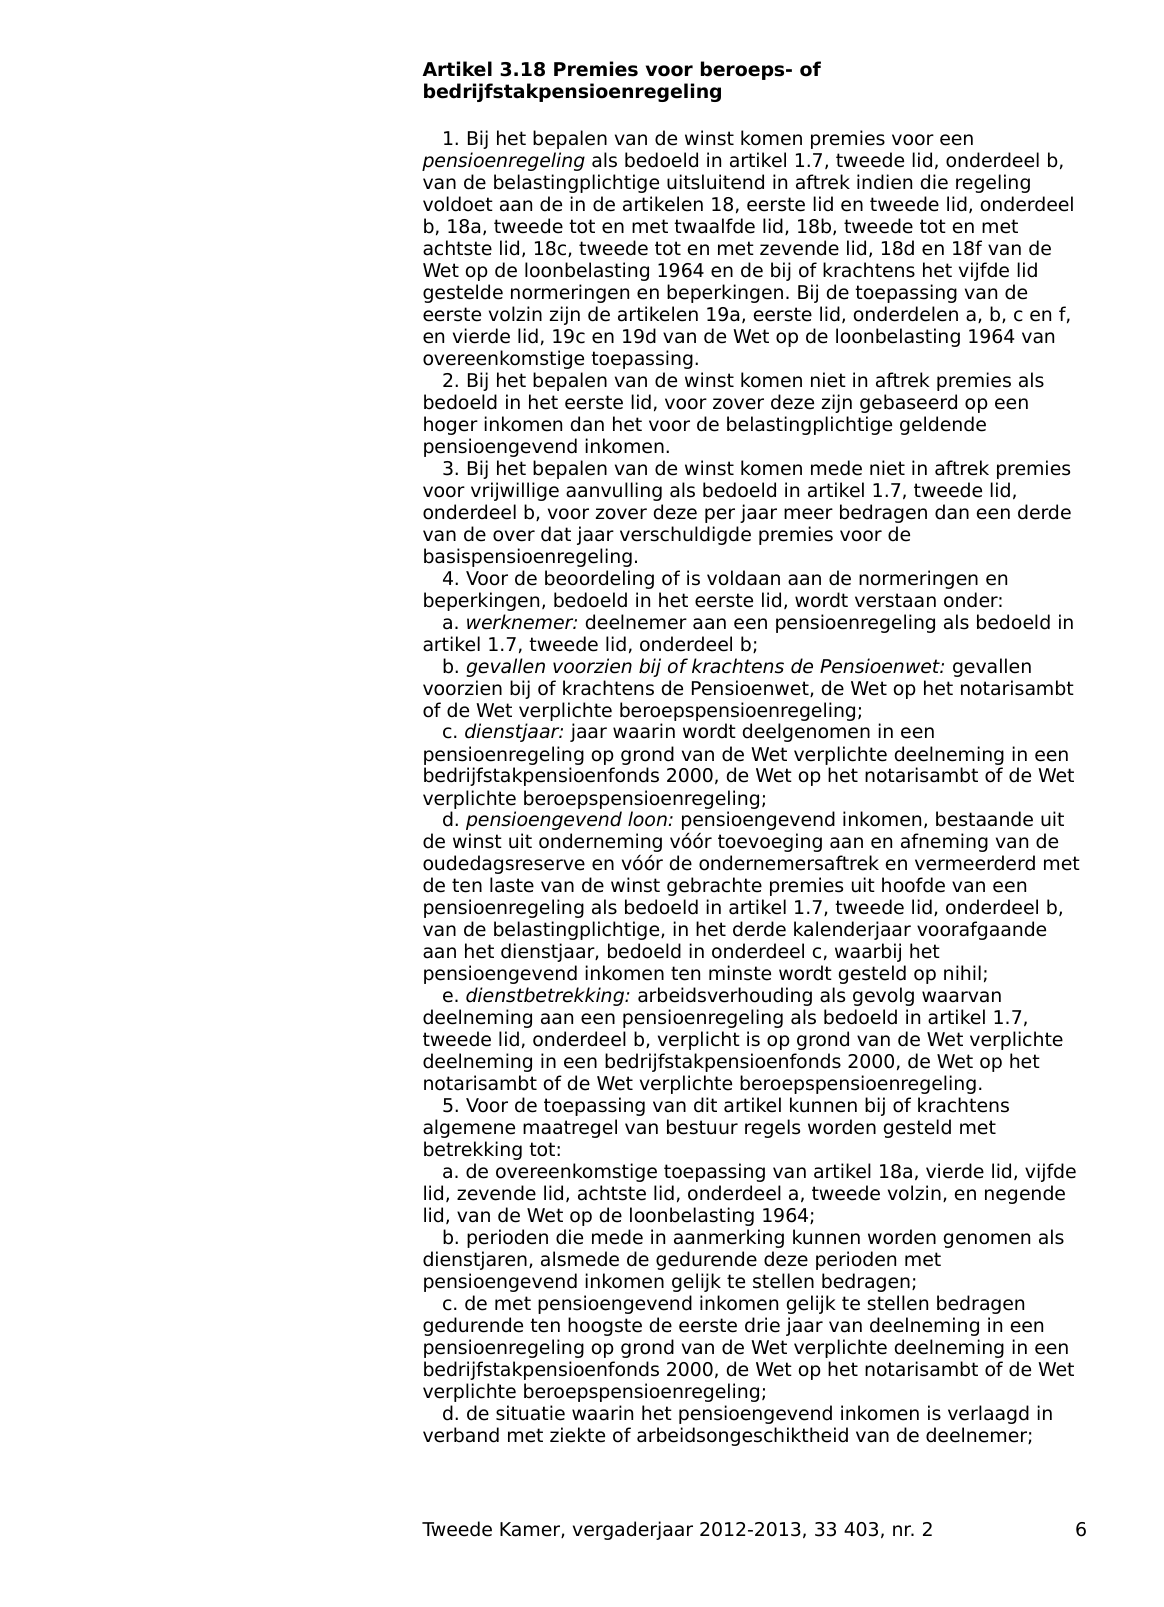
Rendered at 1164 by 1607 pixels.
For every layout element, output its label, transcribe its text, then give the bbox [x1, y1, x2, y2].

text 3. Bij het bepalen van de winst komen mede niet in aftrek premies voor vrijwillige aanvulling als bedoeld in artikel 1.7, tweede lid, onderdeel b, voor zover deze per jaar meer bedragen dan een derde van de over dat jaar verschuldigde premies voor de basispensioenregeling. [422, 458, 1087, 568]
text b. gevallen voorzien bij of krachtens de Pensioenwet: gevallen voorzien bij of krachtens de Pensioenwet, de Wet op het notarisambt of de Wet verplichte beroepspensioenregeling; [422, 656, 1087, 721]
text c. dienstjaar: jaar waarin wordt deelgenomen in een pensioenregeling op grond van de Wet verplichte deelneming in een bedrijfstakpensioenfonds 2000, de Wet op het notarisambt of de Wet verplichte beroepspensioenregeling; [422, 721, 1087, 809]
text 4. Voor de beoordeling of is voldaan aan de normeringen en beperkingen, bedoeld in het eerste lid, wordt verstaan onder: [422, 568, 1087, 612]
text e. dienstbetrekking: arbeidsverhouding als gevolg waarvan deelneming aan een pensioenregeling als bedoeld in artikel 1.7, tweede lid, onderdeel b, verplicht is op grond van de Wet verplichte deelneming in een bedrijfstakpensioenfonds 2000, de Wet op het notarisambt of de Wet verplichte beroepspensioenregeling. [422, 985, 1087, 1095]
text c. de met pensioengevend inkomen gelijk te stellen bedragen gedurende ten hoogste de eerste drie jaar van deelneming in een pensioenregeling op grond van de Wet verplichte deelneming in een bedrijfstakpensioenfonds 2000, de Wet op het notarisambt of de Wet verplichte beroepspensioenregeling; [422, 1293, 1087, 1403]
text 2. Bij het bepalen van de winst komen niet in aftrek premies als bedoeld in het eerste lid, voor zover deze zijn gebaseerd op een hoger inkomen dan het voor de belastingplichtige geldende pensioengevend inkomen. [422, 370, 1087, 458]
text d. pensioengevend loon: pensioengevend inkomen, bestaande uit de winst uit onderneming vóór toevoeging aan en afneming van de oudedagsreserve en vóór de ondernemersaftrek en vermeerderd met de ten laste van de winst gebrachte premies uit hoofde van een pensioenregeling als bedoeld in artikel 1.7, tweede lid, onderdeel b, van de belastingplichtige, in het derde kalenderjaar voorafgaande aan het dienstjaar, bedoeld in onderdeel c, waarbij het pensioengevend inkomen ten minste wordt gesteld op nihil; [422, 809, 1087, 985]
text 1. Bij het bepalen van de winst komen premies voor een pensioenregeling als bedoeld in artikel 1.7, tweede lid, onderdeel b, van de belastingplichtige uitsluitend in aftrek indien die regeling voldoet aan de in de artikelen 18, eerste lid en tweede lid, onderdeel b, 18a, tweede tot en met twaalfde lid, 18b, tweede tot en met achtste lid, 18c, tweede tot en met zevende lid, 18d en 18f van de Wet op de loonbelasting 1964 en de bij of krachtens het vijfde lid gestelde normeringen en beperkingen. Bij de toepassing van de eerste volzin zijn de artikelen 19a, eerste lid, onderdelen a, b, c en f, en vierde lid, 19c en 19d van de Wet op de loonbelasting 1964 van overeenkomstige toepassing. [422, 128, 1087, 370]
text d. de situatie waarin het pensioengevend inkomen is verlaagd in verband met ziekte of arbeidsongeschiktheid van de deelnemer; [422, 1403, 1087, 1447]
text a. de overeenkomstige toepassing van artikel 18a, vierde lid, vijfde lid, zevende lid, achtste lid, onderdeel a, tweede volzin, en negende lid, van de Wet op de loonbelasting 1964; [422, 1161, 1087, 1227]
text b. perioden die mede in aanmerking kunnen worden genomen als dienstjaren, alsmede de gedurende deze perioden met pensioengevend inkomen gelijk te stellen bedragen; [422, 1227, 1087, 1293]
subtitle Artikel 3.18 Premies voor beroeps- of bedrijfstakpensioenregeling [422, 59, 1087, 103]
text 5. Voor de toepassing van dit artikel kunnen bij of krachtens algemene maatregel van bestuur regels worden gesteld met betrekking tot: [422, 1095, 1087, 1161]
text a. werknemer: deelnemer aan een pensioenregeling als bedoeld in artikel 1.7, tweede lid, onderdeel b; [422, 612, 1087, 656]
